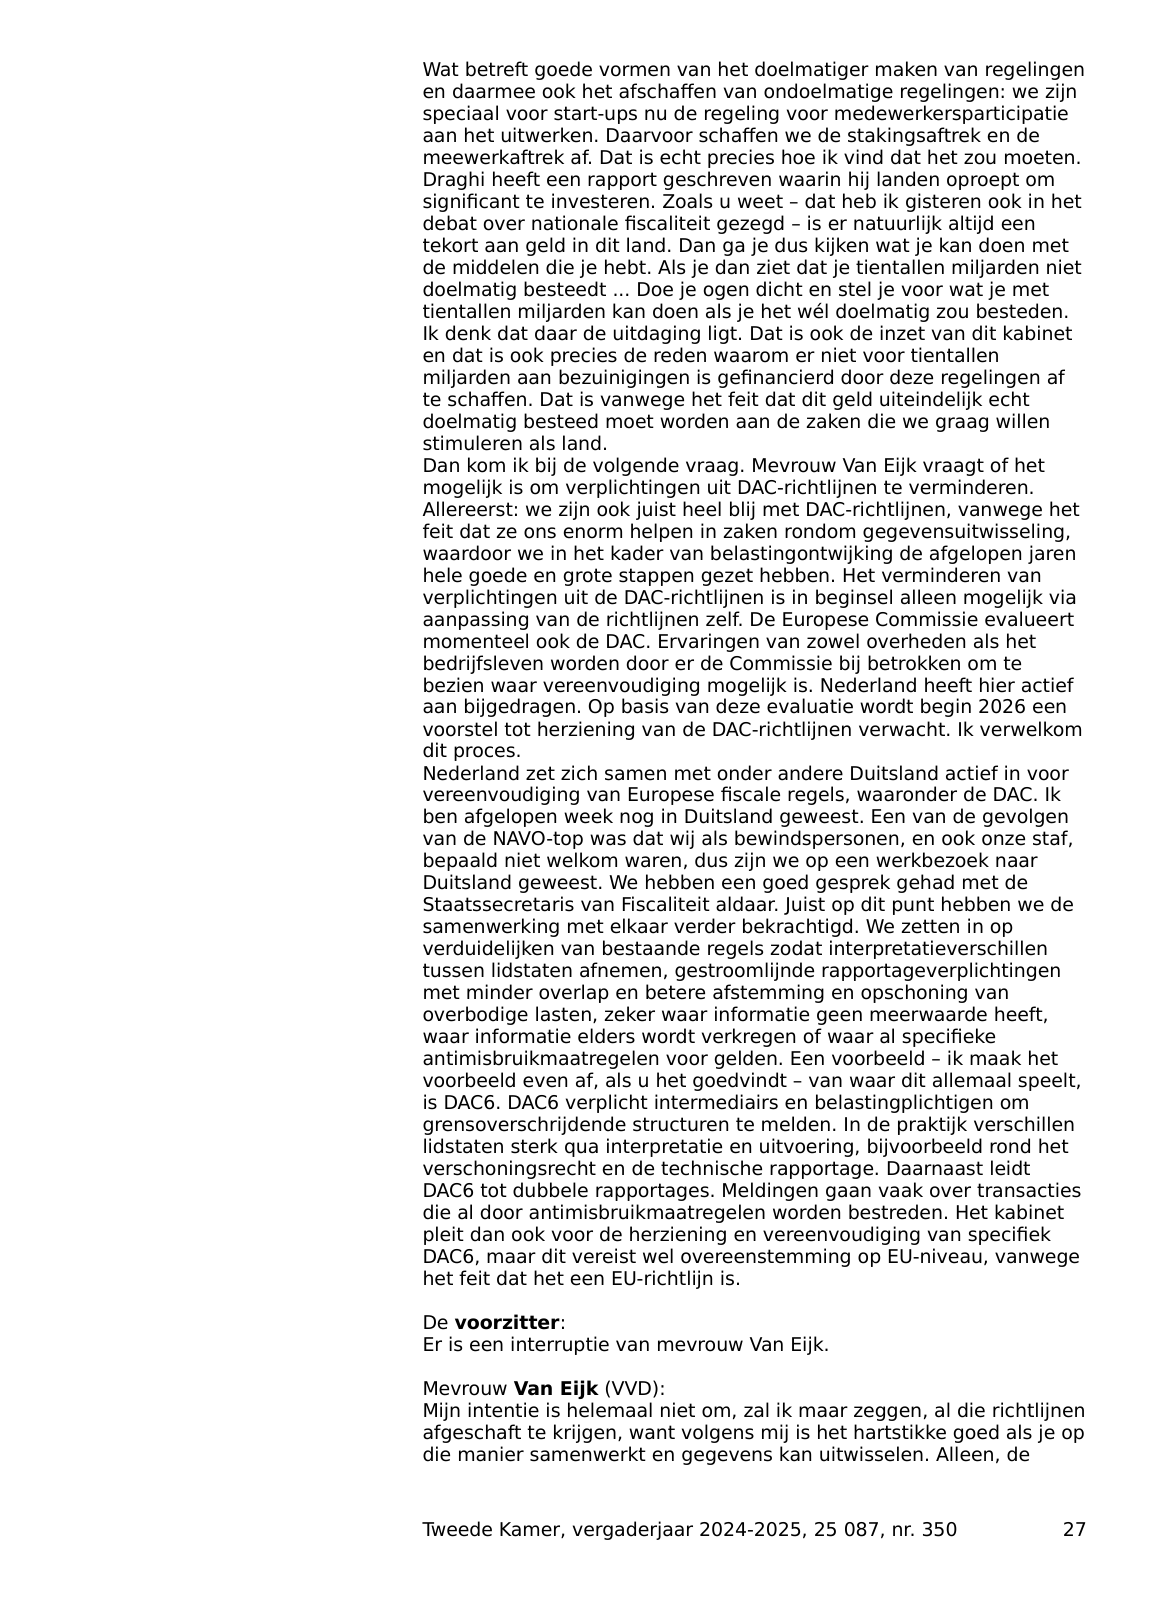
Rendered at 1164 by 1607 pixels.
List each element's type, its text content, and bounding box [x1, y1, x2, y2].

text De voorzitter: [422, 1312, 1087, 1334]
text Er is een interruptie van mevrouw Van Eijk. [422, 1334, 1087, 1356]
text Dan kom ik bij de volgende vraag. Mevrouw Van Eijk vraagt of het mogelijk is om verplichtingen uit DAC-richtlijnen te verminderen. Allereerst: we zijn ook juist heel blij met DAC-richtlijnen, vanwege het feit dat ze ons enorm helpen in zaken rondom gegevensuitwisseling, waardoor we in het kader van belastingontwijking de afgelopen jaren hele goede en grote stappen gezet hebben. Het verminderen van verplichtingen uit de DAC-richtlijnen is in beginsel alleen mogelijk via aanpassing van de richtlijnen zelf. De Europese Commissie evalueert momenteel ook de DAC. Ervaringen van zowel overheden als het bedrijfsleven worden door er de Commissie bij betrokken om te bezien waar vereenvoudiging mogelijk is. Nederland heeft hier actief aan bijgedragen. Op basis van deze evaluatie wordt begin 2026 een voorstel tot herziening van de DAC-richtlijnen verwacht. Ik verwelkom dit proces. [422, 455, 1087, 762]
text Mevrouw Van Eijk (VVD): [422, 1378, 1087, 1400]
text Mijn intentie is helemaal niet om, zal ik maar zeggen, al die richtlijnen afgeschaft te krijgen, want volgens mij is het hartstikke goed als je op die manier samenwerkt en gegevens kan uitwisselen. Alleen, de [422, 1400, 1087, 1466]
text Draghi heeft een rapport geschreven waarin hij landen oproept om significant te investeren. Zoals u weet – dat heb ik gisteren ook in het debat over nationale fiscaliteit gezegd – is er natuurlijk altijd een tekort aan geld in dit land. Dan ga je dus kijken wat je kan doen met de middelen die je hebt. Als je dan ziet dat je tientallen miljarden niet doelmatig besteedt ... Doe je ogen dicht en stel je voor wat je met tientallen miljarden kan doen als je het wél doelmatig zou besteden. Ik denk dat daar de uitdaging ligt. Dat is ook de inzet van dit kabinet en dat is ook precies de reden waarom er niet voor tientallen miljarden aan bezuinigingen is gefinancierd door deze regelingen af te schaffen. Dat is vanwege het feit dat dit geld uiteindelijk echt doelmatig besteed moet worden aan de zaken die we graag willen stimuleren als land. [422, 169, 1087, 455]
text Wat betreft goede vormen van het doelmatiger maken van regelingen en daarmee ook het afschaffen van ondoelmatige regelingen: we zijn speciaal voor start-ups nu de regeling voor medewerkersparticipatie aan het uitwerken. Daarvoor schaffen we de stakingsaftrek en de meewerkaftrek af. Dat is echt precies hoe ik vind dat het zou moeten. [422, 59, 1087, 169]
text Nederland zet zich samen met onder andere Duitsland actief in voor vereenvoudiging van Europese fiscale regels, waaronder de DAC. Ik ben afgelopen week nog in Duitsland geweest. Een van de gevolgen van de NAVO-top was dat wij als bewindspersonen, en ook onze staf, bepaald niet welkom waren, dus zijn we op een werkbezoek naar Duitsland geweest. We hebben een goed gesprek gehad met de Staatssecretaris van Fiscaliteit aldaar. Juist op dit punt hebben we de samenwerking met elkaar verder bekrachtigd. We zetten in op verduidelijken van bestaande regels zodat interpretatieverschillen tussen lidstaten afnemen, gestroomlijnde rapportageverplichtingen met minder overlap en betere afstemming en opschoning van overbodige lasten, zeker waar informatie geen meerwaarde heeft, waar informatie elders wordt verkregen of waar al specifieke antimisbruikmaatregelen voor gelden. Een voorbeeld – ik maak het voorbeeld even af, als u het goedvindt – van waar dit allemaal speelt, is DAC6. DAC6 verplicht intermediairs en belastingplichtigen om grensoverschrijdende structuren te melden. In de praktijk verschillen lidstaten sterk qua interpretatie en uitvoering, bijvoorbeeld rond het verschoningsrecht en de technische rapportage. Daarnaast leidt DAC6 tot dubbele rapportages. Meldingen gaan vaak over transacties die al door antimisbruikmaatregelen worden bestreden. Het kabinet pleit dan ook voor de herziening en vereenvoudiging van specifiek DAC6, maar dit vereist wel overeenstemming op EU-niveau, vanwege het feit dat het een EU-richtlijn is. [422, 762, 1087, 1290]
